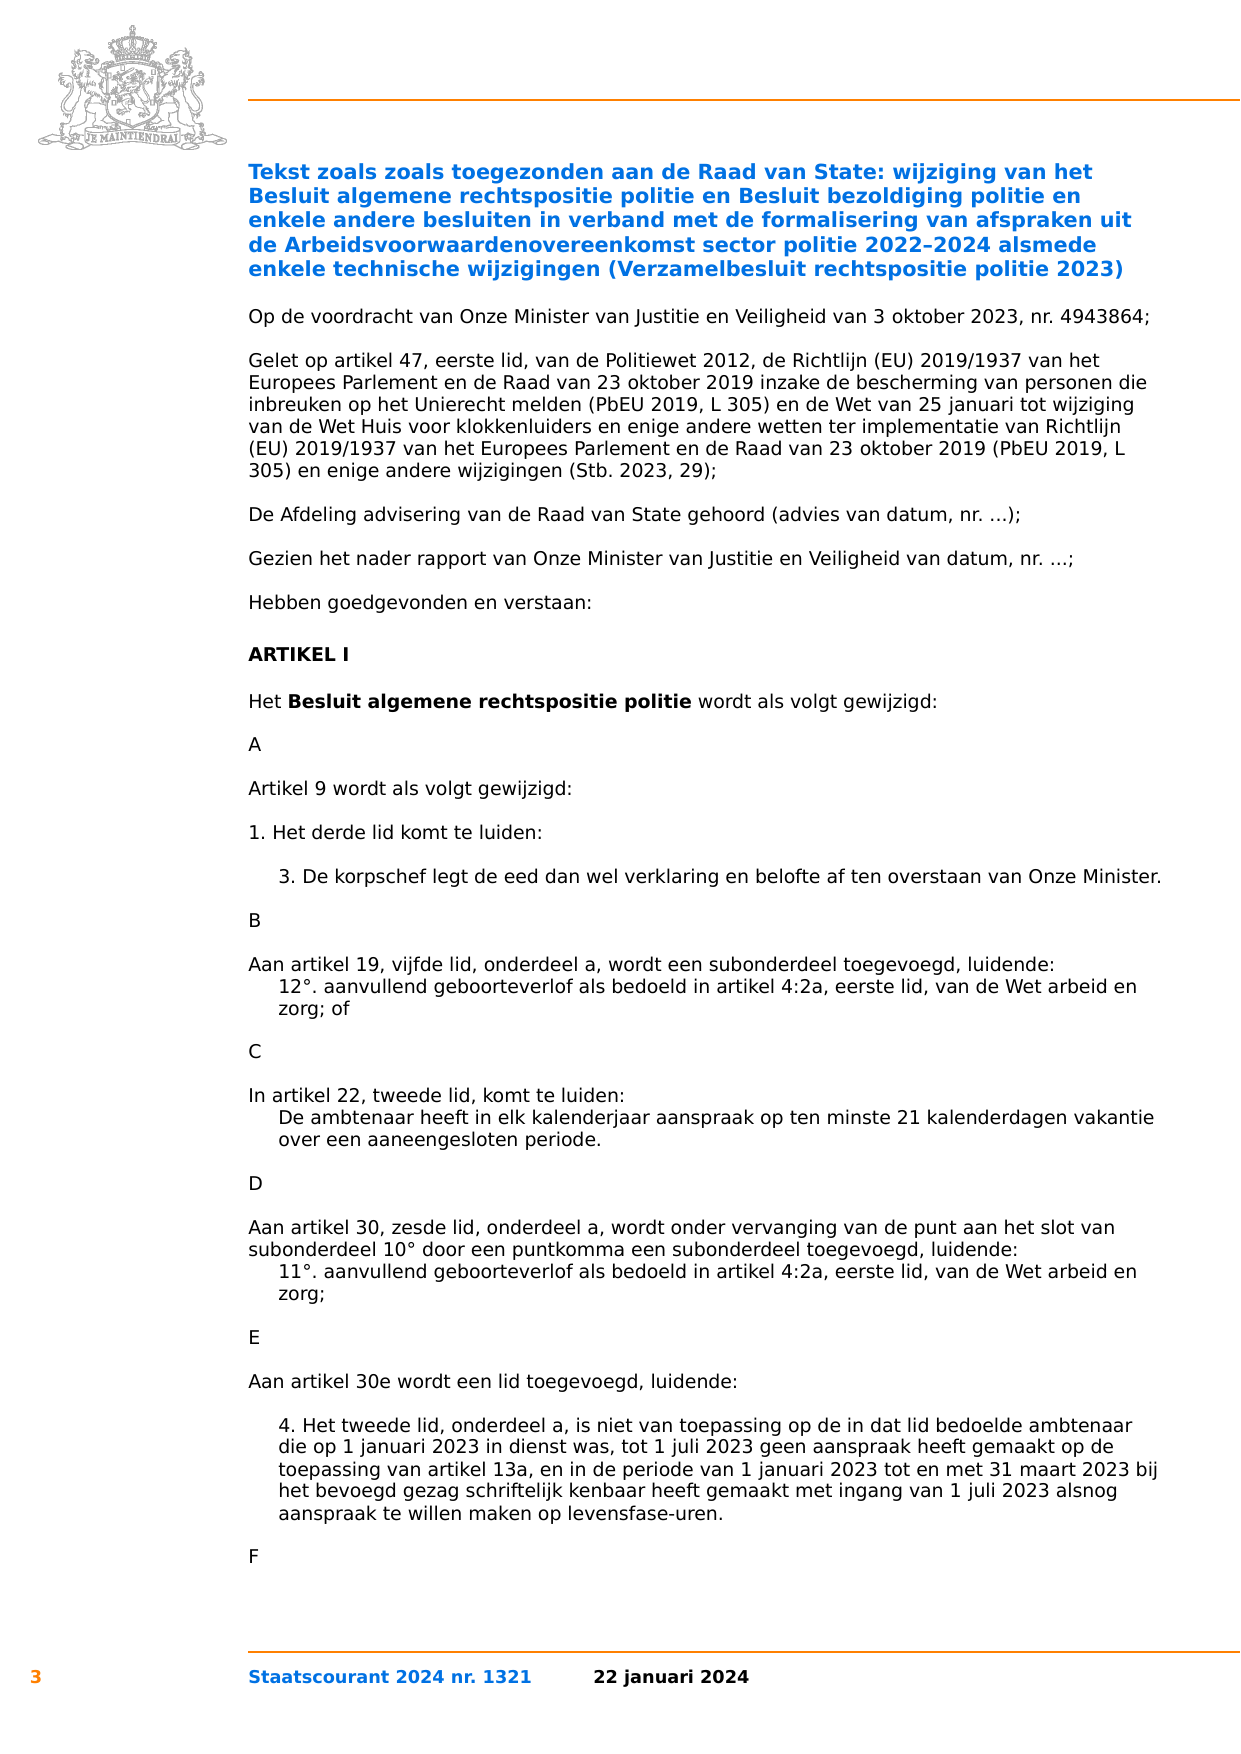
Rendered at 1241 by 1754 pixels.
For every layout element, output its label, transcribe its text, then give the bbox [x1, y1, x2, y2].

text A [248, 734, 1163, 756]
text F [248, 1546, 1163, 1568]
text De ambtenaar heeft in elk kalenderjaar aanspraak op ten minste 21 kalenderdagen vakantie over een aaneengesloten periode. [278, 1107, 1163, 1151]
text 1. Het derde lid komt te luiden: [248, 822, 1163, 844]
text Artikel 9 wordt als volgt gewijzigd: [248, 778, 1163, 800]
text C [248, 1041, 1163, 1063]
text E [248, 1327, 1163, 1349]
text Gezien het nader rapport van Onze Minister van Justitie en Veiligheid van datum, nr. ...; [248, 548, 1163, 570]
picture [38, 25, 227, 150]
text 11°. aanvullend geboorteverlof als bedoeld in artikel 4:2a, eerste lid, van de Wet arbeid en zorg; [278, 1261, 1163, 1305]
text B [248, 910, 1163, 932]
text De Afdeling advisering van de Raad van State gehoord (advies van datum, nr. ...); [248, 504, 1163, 526]
text 12°. aanvullend geboorteverlof als bedoeld in artikel 4:2a, eerste lid, van de Wet arbeid en zorg; of [278, 976, 1163, 1019]
text Aan artikel 30, zesde lid, onderdeel a, wordt onder vervanging van de punt aan het slot van subonderdeel 10° door een puntkomma een subonderdeel toegevoegd, luidende: [248, 1217, 1163, 1261]
text 3. De korpschef legt de eed dan wel verklaring en belofte af ten overstaan van Onze Minister. [278, 866, 1163, 888]
text 4. Het tweede lid, onderdeel a, is niet van toepassing op de in dat lid bedoelde ambtenaar die op 1 januari 2023 in dienst was, tot 1 juli 2023 geen aanspraak heeft gemaakt op de toepassing van artikel 13a, en in de periode van 1 januari 2023 tot en met 31 maart 2023 bij het bevoegd gezag schriftelijk kenbaar heeft gemaakt met ingang van 1 juli 2023 alsnog aanspraak te willen maken op levensfase-uren. [278, 1414, 1163, 1524]
subtitle ARTIKEL I [248, 643, 1163, 666]
text Op de voordracht van Onze Minister van Justitie en Veiligheid van 3 oktober 2023, nr. 4943864; [248, 306, 1163, 328]
text Aan artikel 30e wordt een lid toegevoegd, luidende: [248, 1371, 1163, 1393]
text In artikel 22, tweede lid, komt te luiden: [248, 1085, 1163, 1107]
text Hebben goedgevonden en verstaan: [248, 592, 1163, 613]
subtitle Tekst zoals zoals toegezonden aan de Raad van State: wijziging van het Besluit algemene rechtspositie politie en Besluit bezoldiging politie en enkele andere besluiten in verband met de formalisering van afspraken uit de Arbeidsvoorwaardenovereenkomst sector politie 2022–2024 alsmede enkele technische wijzigingen (Verzamelbesluit rechtspositie politie 2023) [248, 160, 1163, 281]
text Het Besluit algemene rechtspositie politie wordt als volgt gewijzigd: [248, 691, 1163, 712]
text Aan artikel 19, vijfde lid, onderdeel a, wordt een subonderdeel toegevoegd, luidende: [248, 954, 1163, 976]
text Gelet op artikel 47, eerste lid, van de Politiewet 2012, de Richtlijn (EU) 2019/1937 van het Europees Parlement en de Raad van 23 oktober 2019 inzake de bescherming van personen die inbreuken op het Unierecht melden (PbEU 2019, L 305) en de Wet van 25 januari tot wijziging van de Wet Huis voor klokkenluiders en enige andere wetten ter implementatie van Richtlijn (EU) 2019/1937 van het Europees Parlement en de Raad van 23 oktober 2019 (PbEU 2019, L 305) en enige andere wijzigingen (Stb. 2023, 29); [248, 350, 1163, 482]
text D [248, 1173, 1163, 1195]
